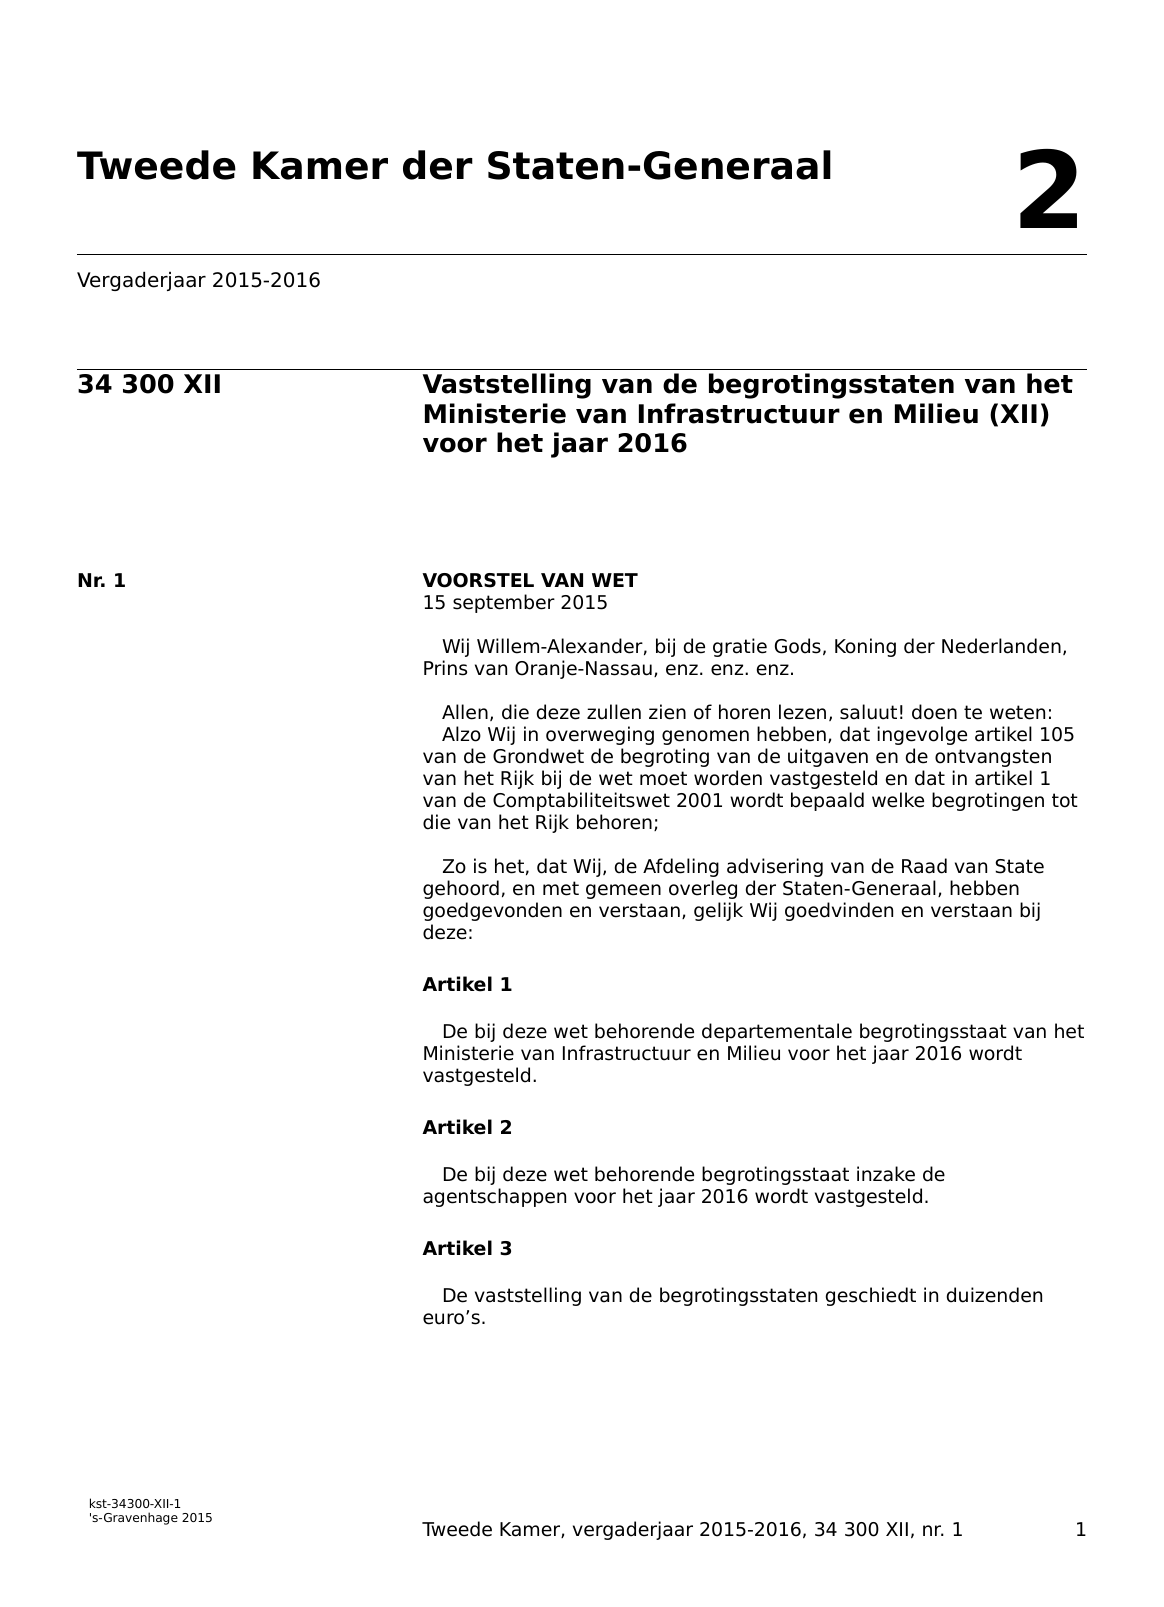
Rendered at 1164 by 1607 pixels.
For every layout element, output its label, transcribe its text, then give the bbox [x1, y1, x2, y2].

subtitle Nr. 1 VOORSTEL VAN WET [77, 570, 1087, 592]
text Zo is het, dat Wij, de Afdeling advisering van de Raad van State gehoord, en met gemeen overleg der Staten-Generaal, hebben goedgevonden en verstaan, gelijk Wij goedvinden en verstaan bij deze: [422, 856, 1087, 944]
text kst-34300-XII-1 [88, 1497, 323, 1511]
table_header 2 [886, 130, 1087, 254]
text Wij Willem-Alexander, bij de gratie Gods, Koning der Nederlanden, Prins van Oranje-Nassau, enz. enz. enz. [422, 636, 1087, 680]
text Allen, die deze zullen zien of horen lezen, saluut! doen te weten: [422, 702, 1087, 724]
subtitle Artikel 1 [422, 974, 1087, 996]
subtitle 34 300 XII Vaststelling van de begrotingsstaten van het Ministerie van Infrastructuur en Milieu (XII) voor het jaar 2016 [77, 370, 1087, 459]
text 's-Gravenhage 2015 [88, 1511, 323, 1525]
text De bij deze wet behorende departementale begrotingsstaat van het Ministerie van Infrastructuur en Milieu voor het jaar 2016 wordt vastgesteld. [422, 1021, 1087, 1087]
text 15 september 2015 [422, 592, 1087, 614]
table_header Tweede Kamer der Staten-Generaal [77, 130, 886, 254]
text Alzo Wij in overweging genomen hebben, dat ingevolge artikel 105 van de Grondwet de begroting van de uitgaven en de ontvangsten van het Rijk bij de wet moet worden vastgesteld en dat in artikel 1 van de Comptabiliteitswet 2001 wordt bepaald welke begrotingen tot die van het Rijk behoren; [422, 724, 1087, 834]
text De vaststelling van de begrotingsstaten geschiedt in duizenden euro’s. [422, 1285, 1087, 1329]
text De bij deze wet behorende begrotingsstaat inzake de agentschappen voor het jaar 2016 wordt vastgesteld. [422, 1164, 1087, 1208]
subtitle Artikel 3 [422, 1238, 1087, 1260]
table_cell Vergaderjaar 2015-2016 [77, 255, 1087, 369]
subtitle Artikel 2 [422, 1117, 1087, 1139]
